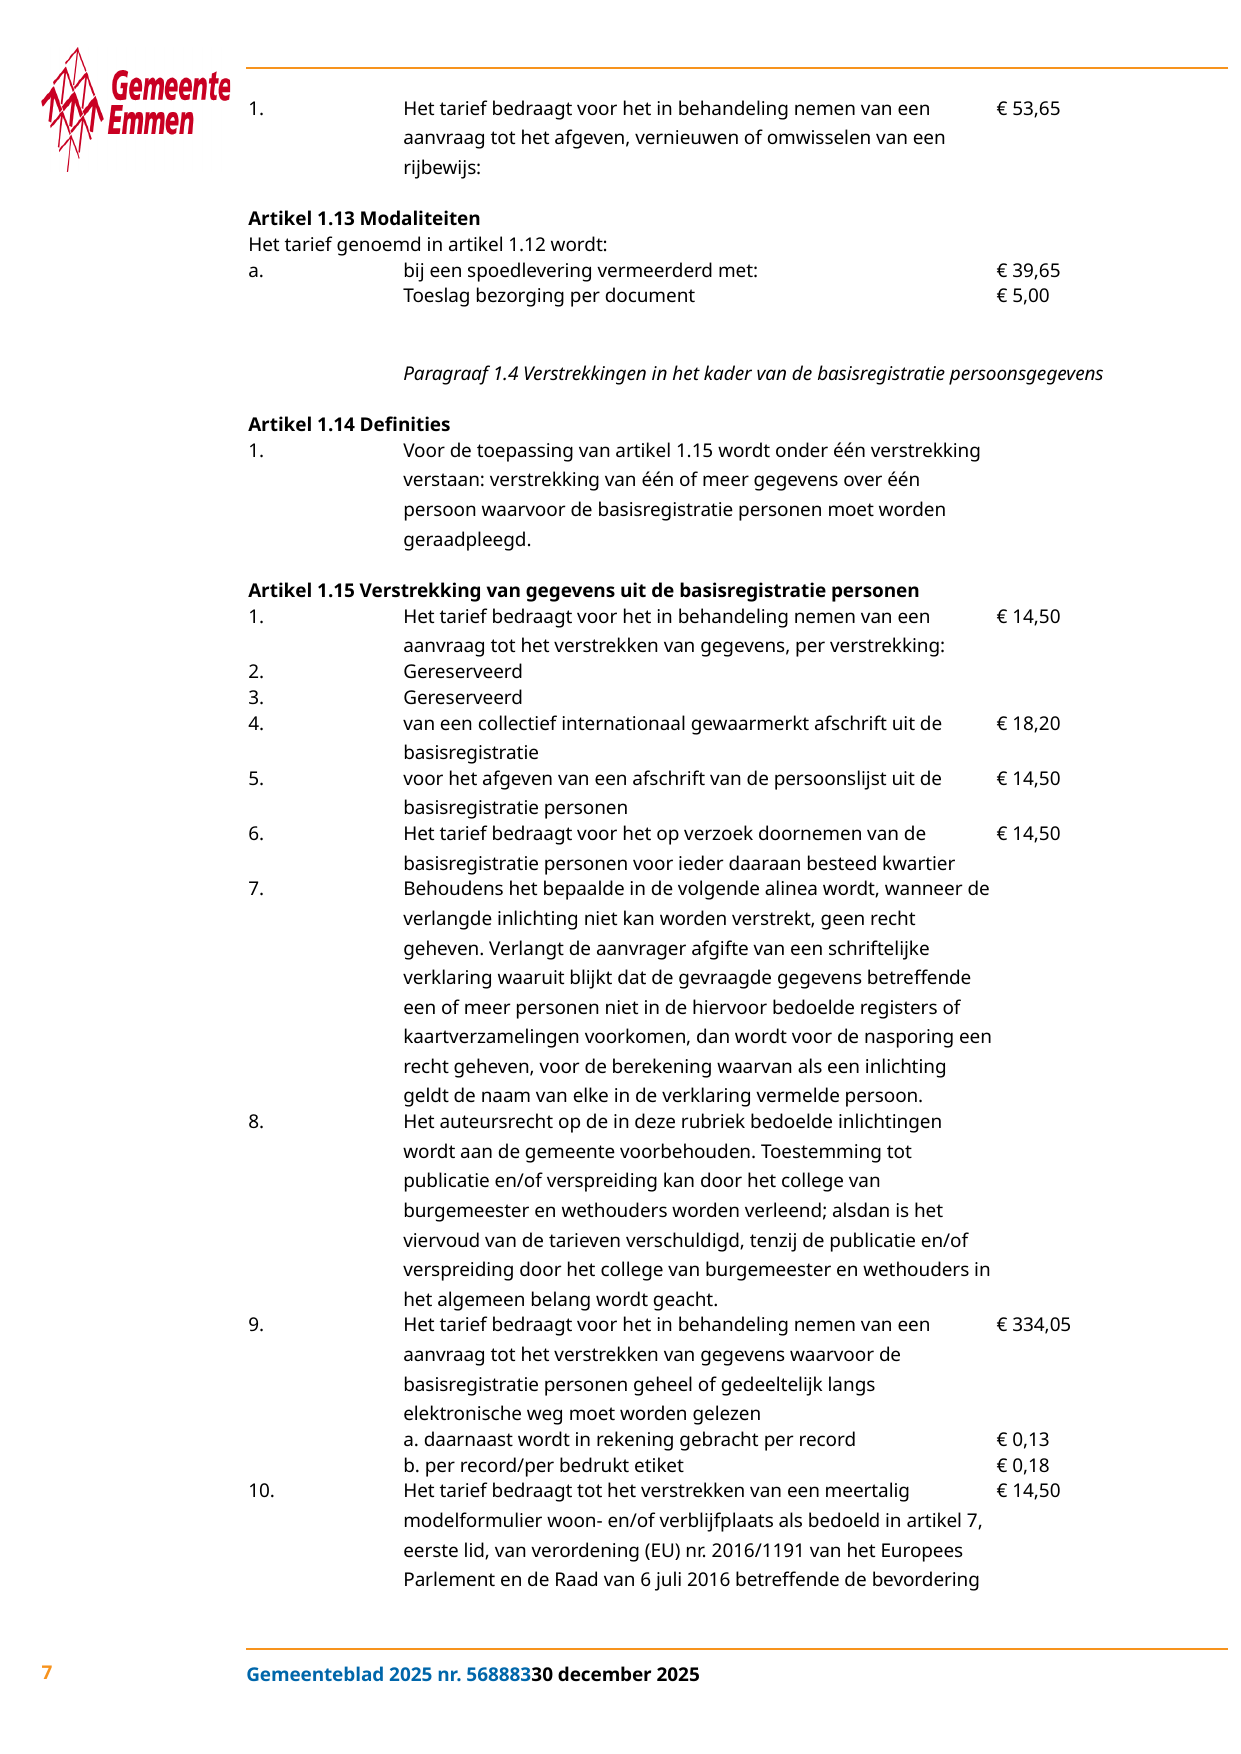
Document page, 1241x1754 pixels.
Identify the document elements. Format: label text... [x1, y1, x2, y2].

table_cell € 334,05 [996, 1312, 1152, 1426]
table_cell Het tarief bedraagt voor het in behandeling nemen van een aanvraag tot het verstrekken van gegevens, per verstrekking: [403, 603, 996, 658]
table_cell Gereserveerd [403, 658, 996, 684]
table_cell 3. [248, 684, 403, 710]
table_cell Toeslag bezorging per document [403, 283, 996, 308]
table_cell [996, 334, 1152, 360]
table_cell Voor de toepassing van artikel 1.15 wordt onder één verstrekking verstaan: verstrekking van één of meer gegevens over één persoon waarvoor de basisregistratie personen moet worden geraadpleegd. [403, 437, 996, 551]
table_cell [996, 1109, 1152, 1312]
table_cell [248, 180, 996, 205]
table_cell € 39,65 [996, 257, 1152, 283]
table_cell Het tarief bedraagt tot het verstrekken van een meertalig modelformulier woon- en/of verblijfplaats als bedoeld in artikel 7, eerste lid, van verordening (EU) nr. 2016/1191 van het Europees Parlement en de Raad van 6 juli 2016 betreffende de bevordering [403, 1478, 996, 1592]
table_cell 7. [248, 876, 403, 1108]
table_cell € 0,13 [996, 1426, 1152, 1452]
table_cell 9. [248, 1312, 403, 1426]
table_cell Het tarief genoemd in artikel 1.12 wordt: [248, 231, 996, 257]
table_cell [248, 308, 403, 334]
table_cell [248, 1452, 403, 1478]
table_cell [996, 180, 1152, 205]
table_cell 6. [248, 820, 403, 876]
table_cell Het tarief bedraagt voor het in behandeling nemen van een aanvraag tot het verstrekken van gegevens waarvoor de basisregistratie personen geheel of gedeeltelijk langs elektronische weg moet worden gelezen [403, 1312, 996, 1426]
table_cell [996, 684, 1152, 710]
table_cell Paragraaf 1.4 Verstrekkingen in het kader van de basisregistratie persoonsgegevens [403, 360, 1152, 386]
picture [41, 47, 231, 172]
table_cell [996, 658, 1152, 684]
table_cell [248, 386, 403, 411]
table_cell [996, 205, 1152, 231]
table_cell € 14,50 [996, 603, 1152, 658]
table_cell 1. [248, 437, 403, 551]
table_cell 2. [248, 658, 403, 684]
table_cell a. daarnaast wordt in rekening gebracht per record [403, 1426, 996, 1452]
table_cell [248, 360, 403, 386]
table_cell [248, 1426, 403, 1452]
table_cell [403, 551, 996, 577]
table_cell € 14,50 [996, 1478, 1152, 1592]
table_cell Artikel 1.13 Modaliteiten [248, 205, 996, 231]
table_cell Artikel 1.15 Verstrekking van gegevens uit de basisregistratie personen [248, 577, 996, 603]
table_cell a. [248, 257, 403, 283]
table_cell [996, 231, 1152, 257]
table_cell Artikel 1.14 Definities [248, 411, 996, 437]
table_cell b. per record/per bedrukt etiket [403, 1452, 996, 1478]
table_cell Behoudens het bepaalde in de volgende alinea wordt, wanneer de verlangde inlichting niet kan worden verstrekt, geen recht geheven. Verlangt de aanvrager afgifte van een schriftelijke verklaring waaruit blijkt dat de gevraagde gegevens betreffende een of meer personen niet in de hiervoor bedoelde registers of kaartverzamelingen voorkomen, dan wordt voor de nasporing een recht geheven, voor de berekening waarvan als een inlichting geldt de naam van elke in de verklaring vermelde persoon. [403, 876, 996, 1108]
table_cell € 0,18 [996, 1452, 1152, 1478]
table_cell [996, 577, 1152, 603]
table_cell [248, 551, 403, 577]
table_cell Gereserveerd [403, 684, 996, 710]
table_cell € 14,50 [996, 765, 1152, 820]
table_cell [403, 386, 996, 411]
table_cell [248, 283, 403, 308]
table_cell [996, 876, 1152, 1108]
table_cell [403, 334, 996, 360]
table_cell 4. [248, 710, 403, 765]
table_cell Het tarief bedraagt voor het in behandeling nemen van een aanvraag tot het afgeven, vernieuwen of omwisselen van een rijbewijs: [403, 95, 996, 180]
table_cell [996, 411, 1152, 437]
table_cell 8. [248, 1109, 403, 1312]
table_cell [996, 437, 1152, 551]
table_cell Het tarief bedraagt voor het op verzoek doornemen van de basisregistratie personen voor ieder daaraan besteed kwartier [403, 820, 996, 876]
table_cell [403, 308, 996, 334]
table_cell [996, 551, 1152, 577]
table_cell € 53,65 [996, 95, 1152, 180]
table_cell voor het afgeven van een afschrift van de persoonslijst uit de basisregistratie personen [403, 765, 996, 820]
table_cell € 5,00 [996, 283, 1152, 308]
table_cell bij een spoedlevering vermeerderd met: [403, 257, 996, 283]
table_cell € 18,20 [996, 710, 1152, 765]
table_cell 1. [248, 95, 403, 180]
table_cell € 14,50 [996, 820, 1152, 876]
table_cell 10. [248, 1478, 403, 1592]
table_cell Het auteursrecht op de in deze rubriek bedoelde inlichtingen wordt aan de gemeente voorbehouden. Toestemming tot publicatie en/of verspreiding kan door het college van burgemeester en wethouders worden verleend; alsdan is het viervoud van de tarieven verschuldigd, tenzij de publicatie en/of verspreiding door het college van burgemeester en wethouders in het algemeen belang wordt geacht. [403, 1109, 996, 1312]
table_cell [996, 386, 1152, 411]
table_cell van een collectief internationaal gewaarmerkt afschrift uit de basisregistratie [403, 710, 996, 765]
table_cell [996, 308, 1152, 334]
table_cell 5. [248, 765, 403, 820]
table_cell 1. [248, 603, 403, 658]
table_cell [248, 334, 403, 360]
